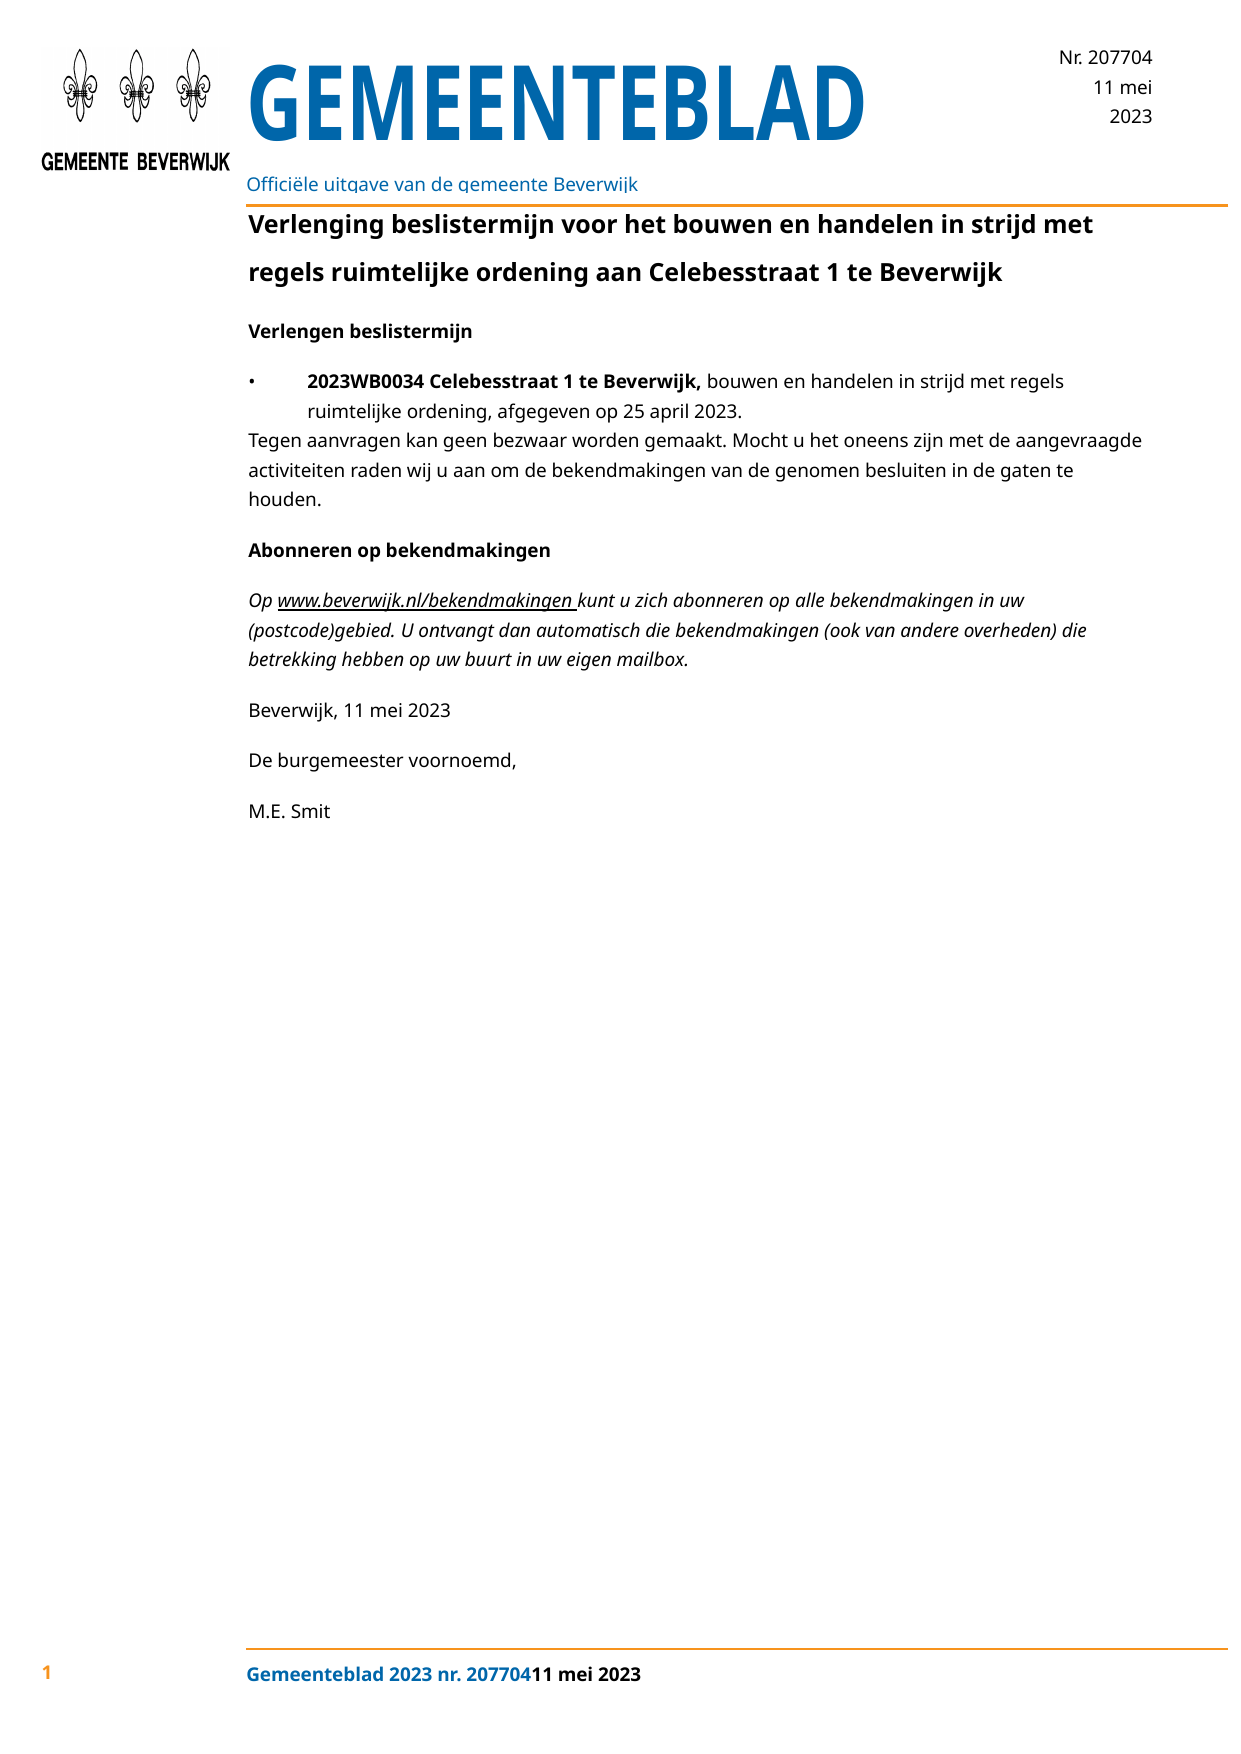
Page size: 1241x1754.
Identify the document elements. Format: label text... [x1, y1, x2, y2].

text Verlenging beslistermijn voor het bouwen en handelen in strijd met regels ruimtelijke ordening aan Celebesstraat 1 te Beverwijk [248, 207, 1152, 288]
text Beverwijk, 11 mei 2023 [248, 697, 1152, 723]
text Op www.beverwijk.nl/bekendmakingen kunt u zich abonneren op alle bekendmakingen in uw (postcode)gebied. U ontvangt dan automatisch die bekendmakingen (ook van andere overheden) die betrekking hebben op uw buurt in uw eigen mailbox. [248, 587, 1152, 672]
text De burgemeester voornoemd, [248, 747, 1152, 773]
text Tegen aanvragen kan geen bezwaar worden gemaakt. Mocht u het oneens zijn met de aangevraagde activiteiten raden wij u aan om de bekendmakingen van de genomen besluiten in de gaten te houden. [248, 427, 1152, 512]
list 2023WB0034 Celebesstraat 1 te Beverwijk, bouwen en handelen in strijd met regels ruimtelijke ordening, afgegeven op 25 april 2023. [248, 368, 1152, 424]
text Verlengen beslistermijn [248, 318, 1152, 344]
text M.E. Smit [248, 798, 1152, 824]
text Abonneren op bekendmakingen [248, 537, 1152, 563]
picture [41, 47, 231, 172]
